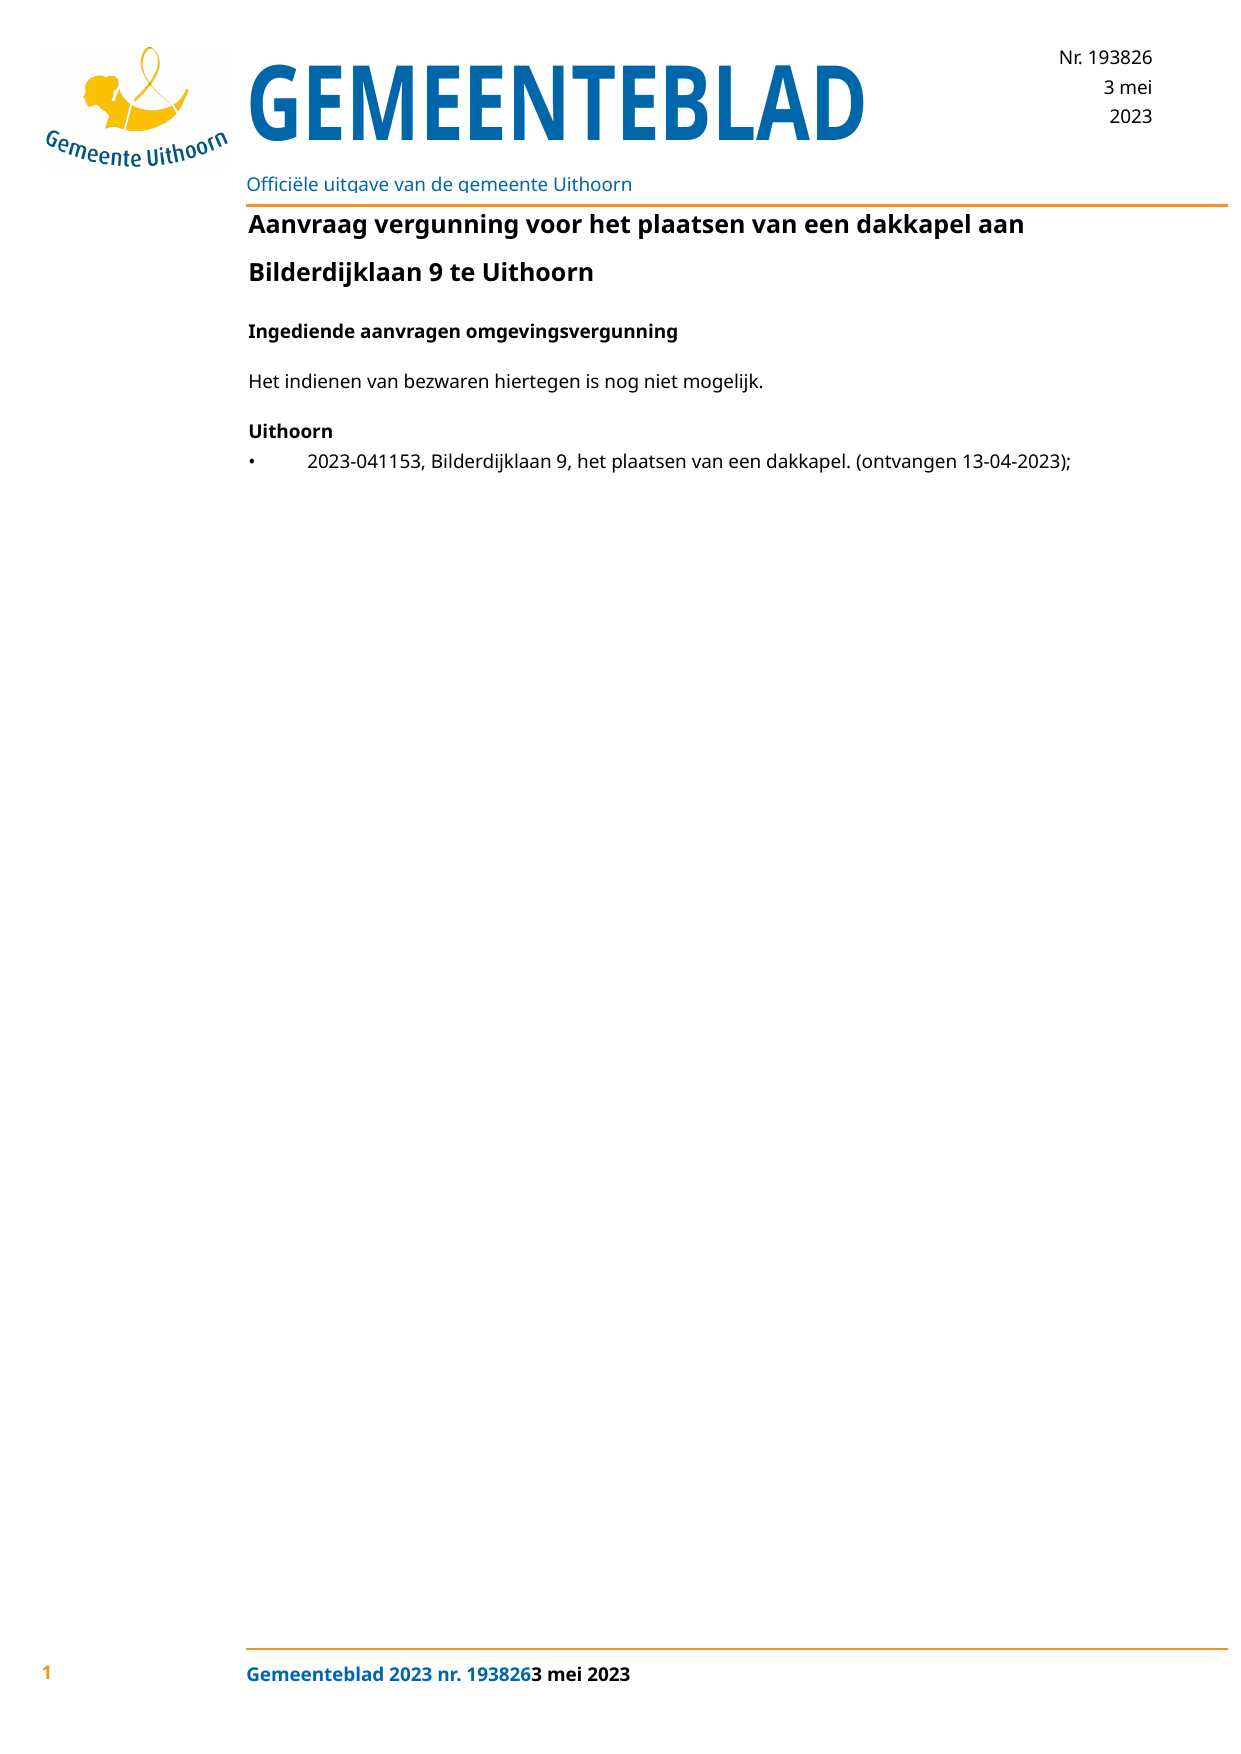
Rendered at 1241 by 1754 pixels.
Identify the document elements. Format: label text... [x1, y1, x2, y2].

text Ingediende aanvragen omgevingsvergunning [248, 318, 1152, 344]
text Het indienen van bezwaren hiertegen is nog niet mogelijk. [248, 368, 1152, 394]
text Aanvraag vergunning voor het plaatsen van een dakkapel aan Bilderdijklaan 9 te Uithoorn [248, 207, 1152, 288]
picture [41, 47, 231, 172]
list 2023-041153, Bilderdijklaan 9, het plaatsen van een dakkapel. (ontvangen 13-04-2023); [248, 448, 1152, 474]
text Uithoorn [248, 419, 1152, 444]
